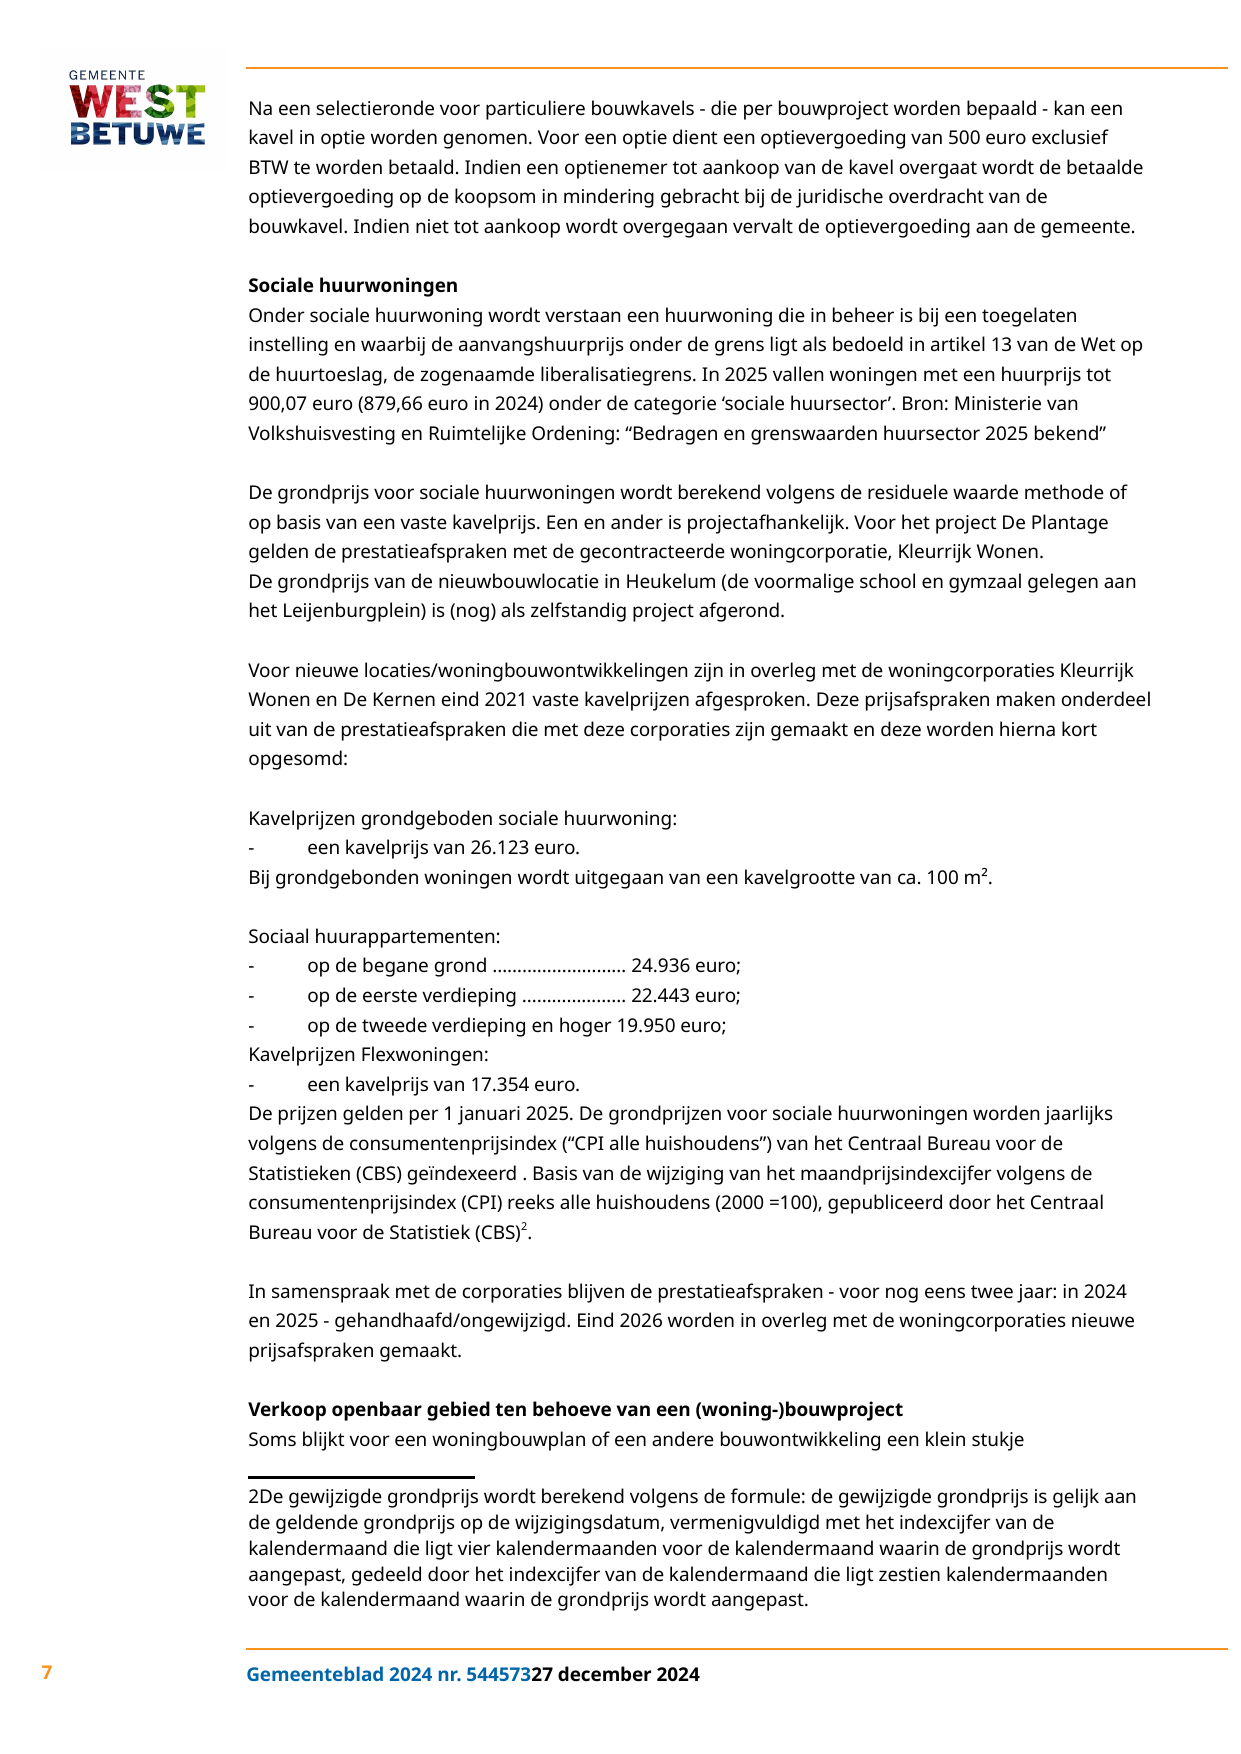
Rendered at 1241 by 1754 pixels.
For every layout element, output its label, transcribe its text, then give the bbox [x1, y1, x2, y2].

text Sociaal huurappartementen: [248, 923, 1152, 949]
list op de eerste verdieping ………………… 22.443 euro; [248, 982, 1152, 1008]
list een kavelprijs van 26.123 euro. [248, 834, 1152, 860]
text De prijzen gelden per 1 januari 2025. De grondprijzen voor sociale huurwoningen worden jaarlijks volgens de consumentenprijsindex (“CPI alle huishoudens”) van het Centraal Bureau voor de Statistieken (CBS) geïndexeerd . Basis van de wijziging van het maandprijsindexcijfer volgens de consumentenprijsindex (CPI) reeks alle huishoudens (2000 =100), gepubliceerd door het Centraal Bureau voor de Statistiek (CBS). [248, 1101, 1152, 1245]
text Onder sociale huurwoning wordt verstaan een huurwoning die in beheer is bij een toegelaten instelling en waarbij de aanvangshuurprijs onder de grens ligt als bedoeld in artikel 13 van de Wet op de huurtoeslag, de zogenaamde liberalisatiegrens. In 2025 vallen woningen met een huurprijs tot 900,07 euro (879,66 euro in 2024) onder de categorie ‘sociale huursector’. Bron: Ministerie van Volkshuisvesting en Ruimtelijke Ordening: “Bedragen en grenswaarden huursector 2025 bekend” [248, 302, 1152, 446]
text Bij grondgebonden woningen wordt uitgegaan van een kavelgrootte van ca. 100 m². [248, 864, 1152, 890]
text Kavelprijzen grondgeboden sociale huurwoning: [248, 805, 1152, 831]
text Soms blijkt voor een woningbouwplan of een andere bouwontwikkeling een klein stukje [248, 1426, 1152, 1452]
text Na een selectieronde voor particuliere bouwkavels - die per bouwproject worden bepaald - kan een kavel in optie worden genomen. Voor een optie dient een optievergoeding van 500 euro exclusief BTW te worden betaald. Indien een optienemer tot aankoop van de kavel overgaat wordt de betaalde optievergoeding op de koopsom in mindering gebracht bij de juridische overdracht van de bouwkavel. Indien niet tot aankoop wordt overgegaan vervalt de optievergoeding aan de gemeente. [248, 95, 1152, 239]
text Kavelprijzen Flexwoningen: [248, 1041, 1152, 1067]
list een kavelprijs van 17.354 euro. [248, 1071, 1152, 1097]
text Verkoop openbaar gebied ten behoeve van een (woning-)bouwproject [248, 1396, 1152, 1422]
text De grondprijs van de nieuwbouwlocatie in Heukelum (de voormalige school en gymzaal gelegen aan het Leijenburgplein) is (nog) als zelfstandig project afgerond. [248, 568, 1152, 623]
list op de tweede verdieping en hoger 19.950 euro; [248, 1012, 1152, 1038]
text Sociale huurwoningen [248, 272, 1152, 298]
text De grondprijs voor sociale huurwoningen wordt berekend volgens de residuele waarde methode of op basis van een vaste kavelprijs. Een en ander is projectafhankelijk. Voor het project De Plantage gelden de prestatieafspraken met de gecontracteerde woningcorporatie, Kleurrijk Wonen. [248, 479, 1152, 564]
text In samenspraak met de corporaties blijven de prestatieafspraken - voor nog eens twee jaar: in 2024 en 2025 - gehandhaafd/ongewijzigd. Eind 2026 worden in overleg met de woningcorporaties nieuwe prijsafspraken gemaakt. [248, 1278, 1152, 1363]
text De gewijzigde grondprijs wordt berekend volgens de formule: de gewijzigde grondprijs is gelijk aan de geldende grondprijs op de wijzigingsdatum, vermenigvuldigd met het indexcijfer van de kalendermaand die ligt vier kalendermaanden voor de kalendermaand waarin de grondprijs wordt aangepast, gedeeld door het indexcijfer van de kalendermaand die ligt zestien kalendermaanden voor de kalendermaand waarin de grondprijs wordt aangepast. [248, 1483, 1152, 1612]
picture [41, 47, 231, 172]
list op de begane grond ……………………… 24.936 euro; [248, 953, 1152, 978]
text Voor nieuwe locaties/woningbouwontwikkelingen zijn in overleg met de woningcorporaties Kleurrijk Wonen en De Kernen eind 2021 vaste kavelprijzen afgesproken. Deze prijsafspraken maken onderdeel uit van de prestatieafspraken die met deze corporaties zijn gemaakt en deze worden hierna kort opgesomd: [248, 657, 1152, 771]
